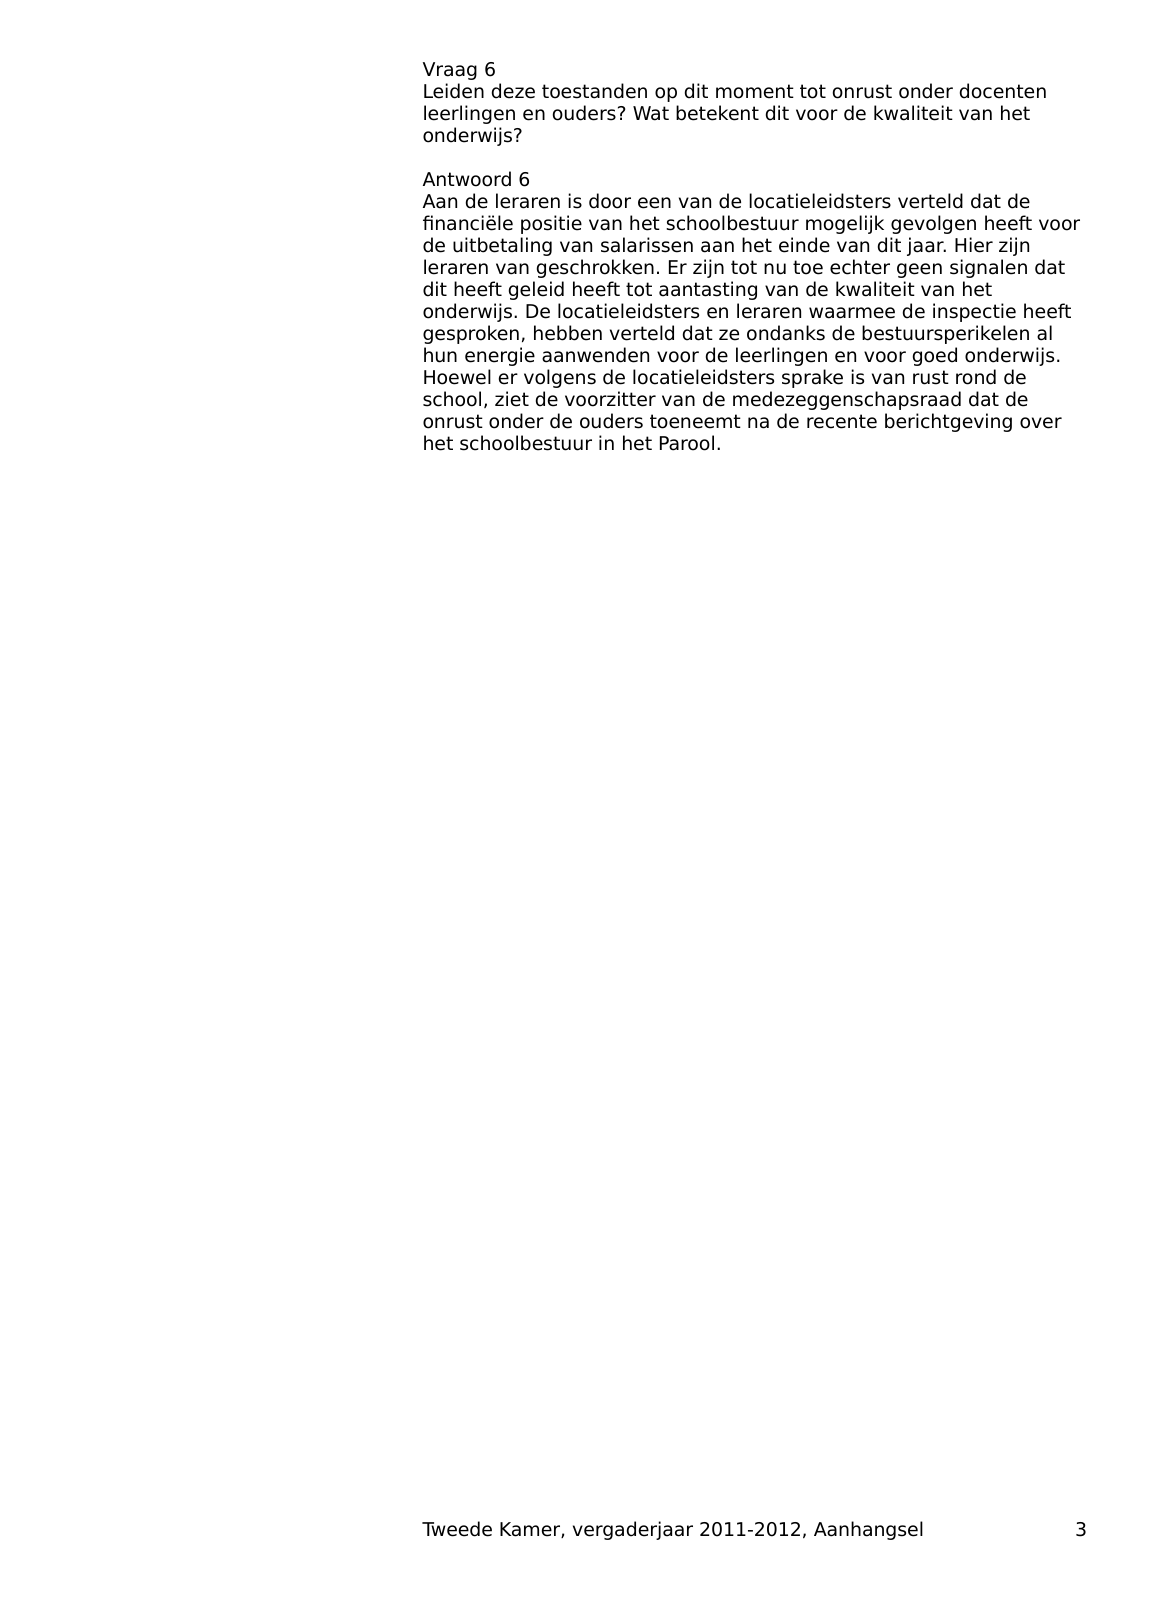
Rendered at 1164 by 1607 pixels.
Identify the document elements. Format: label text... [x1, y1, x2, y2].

text Antwoord 6 [422, 169, 1087, 191]
text Aan de leraren is door een van de locatieleidsters verteld dat de financiële positie van het schoolbestuur mogelijk gevolgen heeft voor de uitbetaling van salarissen aan het einde van dit jaar. Hier zijn leraren van geschrokken. Er zijn tot nu toe echter geen signalen dat dit heeft geleid heeft tot aantasting van de kwaliteit van het onderwijs. De locatieleidsters en leraren waarmee de inspectie heeft gesproken, hebben verteld dat ze ondanks de bestuursperikelen al hun energie aanwenden voor de leerlingen en voor goed onderwijs. [422, 191, 1087, 367]
text Leiden deze toestanden op dit moment tot onrust onder docenten leerlingen en ouders? Wat betekent dit voor de kwaliteit van het onderwijs? [422, 81, 1087, 147]
text Hoewel er volgens de locatieleidsters sprake is van rust rond de school, ziet de voorzitter van de medezeggenschapsraad dat de onrust onder de ouders toeneemt na de recente berichtgeving over het schoolbestuur in het Parool. [422, 367, 1087, 455]
text Vraag 6 [422, 59, 1087, 81]
